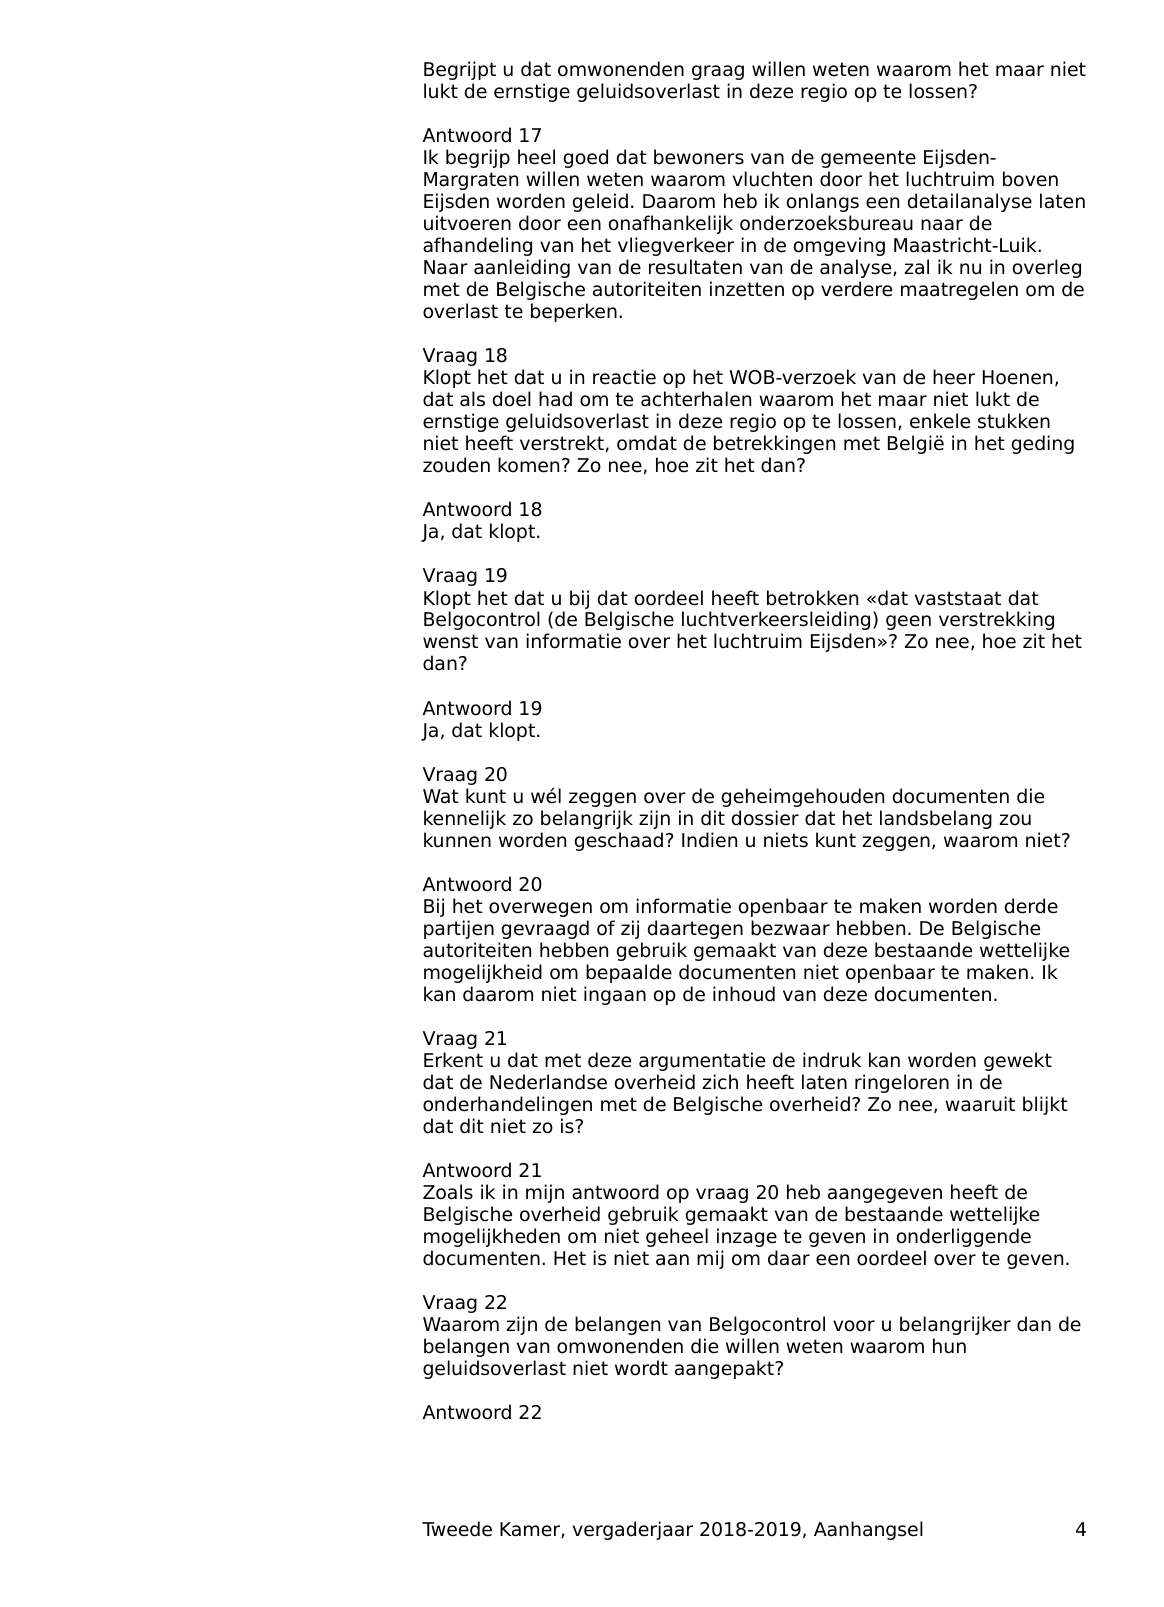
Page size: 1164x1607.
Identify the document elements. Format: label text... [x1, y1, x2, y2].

text Antwoord 20 [422, 874, 1087, 896]
text Wat kunt u wél zeggen over de geheimgehouden documenten die kennelijk zo belangrijk zijn in dit dossier dat het landsbelang zou kunnen worden geschaad? Indien u niets kunt zeggen, waarom niet? [422, 786, 1087, 852]
text Antwoord 21 [422, 1160, 1087, 1182]
text Vraag 22 [422, 1292, 1087, 1314]
text Antwoord 18 [422, 499, 1087, 521]
text Antwoord 22 [422, 1402, 1087, 1424]
text Klopt het dat u bij dat oordeel heeft betrokken «dat vaststaat dat Belgocontrol (de Belgische luchtverkeersleiding) geen verstrekking wenst van informatie over het luchtruim Eijsden»? Zo nee, hoe zit het dan? [422, 587, 1087, 675]
text Antwoord 19 [422, 697, 1087, 719]
text Antwoord 17 [422, 125, 1087, 147]
text Klopt het dat u in reactie op het WOB-verzoek van de heer Hoenen, dat als doel had om te achterhalen waarom het maar niet lukt de ernstige geluidsoverlast in deze regio op te lossen, enkele stukken niet heeft verstrekt, omdat de betrekkingen met België in het geding zouden komen? Zo nee, hoe zit het dan? [422, 367, 1087, 477]
text Zoals ik in mijn antwoord op vraag 20 heb aangegeven heeft de Belgische overheid gebruik gemaakt van de bestaande wettelijke mogelijkheden om niet geheel inzage te geven in onderliggende documenten. Het is niet aan mij om daar een oordeel over te geven. [422, 1182, 1087, 1270]
text Begrijpt u dat omwonenden graag willen weten waarom het maar niet lukt de ernstige geluidsoverlast in deze regio op te lossen? [422, 59, 1087, 103]
text Erkent u dat met deze argumentatie de indruk kan worden gewekt dat de Nederlandse overheid zich heeft laten ringeloren in de onderhandelingen met de Belgische overheid? Zo nee, waaruit blijkt dat dit niet zo is? [422, 1050, 1087, 1138]
text Ik begrijp heel goed dat bewoners van de gemeente Eijsden-Margraten willen weten waarom vluchten door het luchtruim boven Eijsden worden geleid. Daarom heb ik onlangs een detailanalyse laten uitvoeren door een onafhankelijk onderzoeksbureau naar de afhandeling van het vliegverkeer in de omgeving Maastricht-Luik. Naar aanleiding van de resultaten van de analyse, zal ik nu in overleg met de Belgische autoriteiten inzetten op verdere maatregelen om de overlast te beperken. [422, 147, 1087, 323]
text Ja, dat klopt. [422, 719, 1087, 741]
text Vraag 19 [422, 565, 1087, 587]
text Vraag 21 [422, 1028, 1087, 1050]
text Ja, dat klopt. [422, 521, 1087, 543]
text Bij het overwegen om informatie openbaar te maken worden derde partijen gevraagd of zij daartegen bezwaar hebben. De Belgische autoriteiten hebben gebruik gemaakt van deze bestaande wettelijke mogelijkheid om bepaalde documenten niet openbaar te maken. Ik kan daarom niet ingaan op de inhoud van deze documenten. [422, 896, 1087, 1006]
text Vraag 20 [422, 764, 1087, 786]
text Vraag 18 [422, 345, 1087, 367]
text Waarom zijn de belangen van Belgocontrol voor u belangrijker dan de belangen van omwonenden die willen weten waarom hun geluidsoverlast niet wordt aangepakt? [422, 1314, 1087, 1380]
